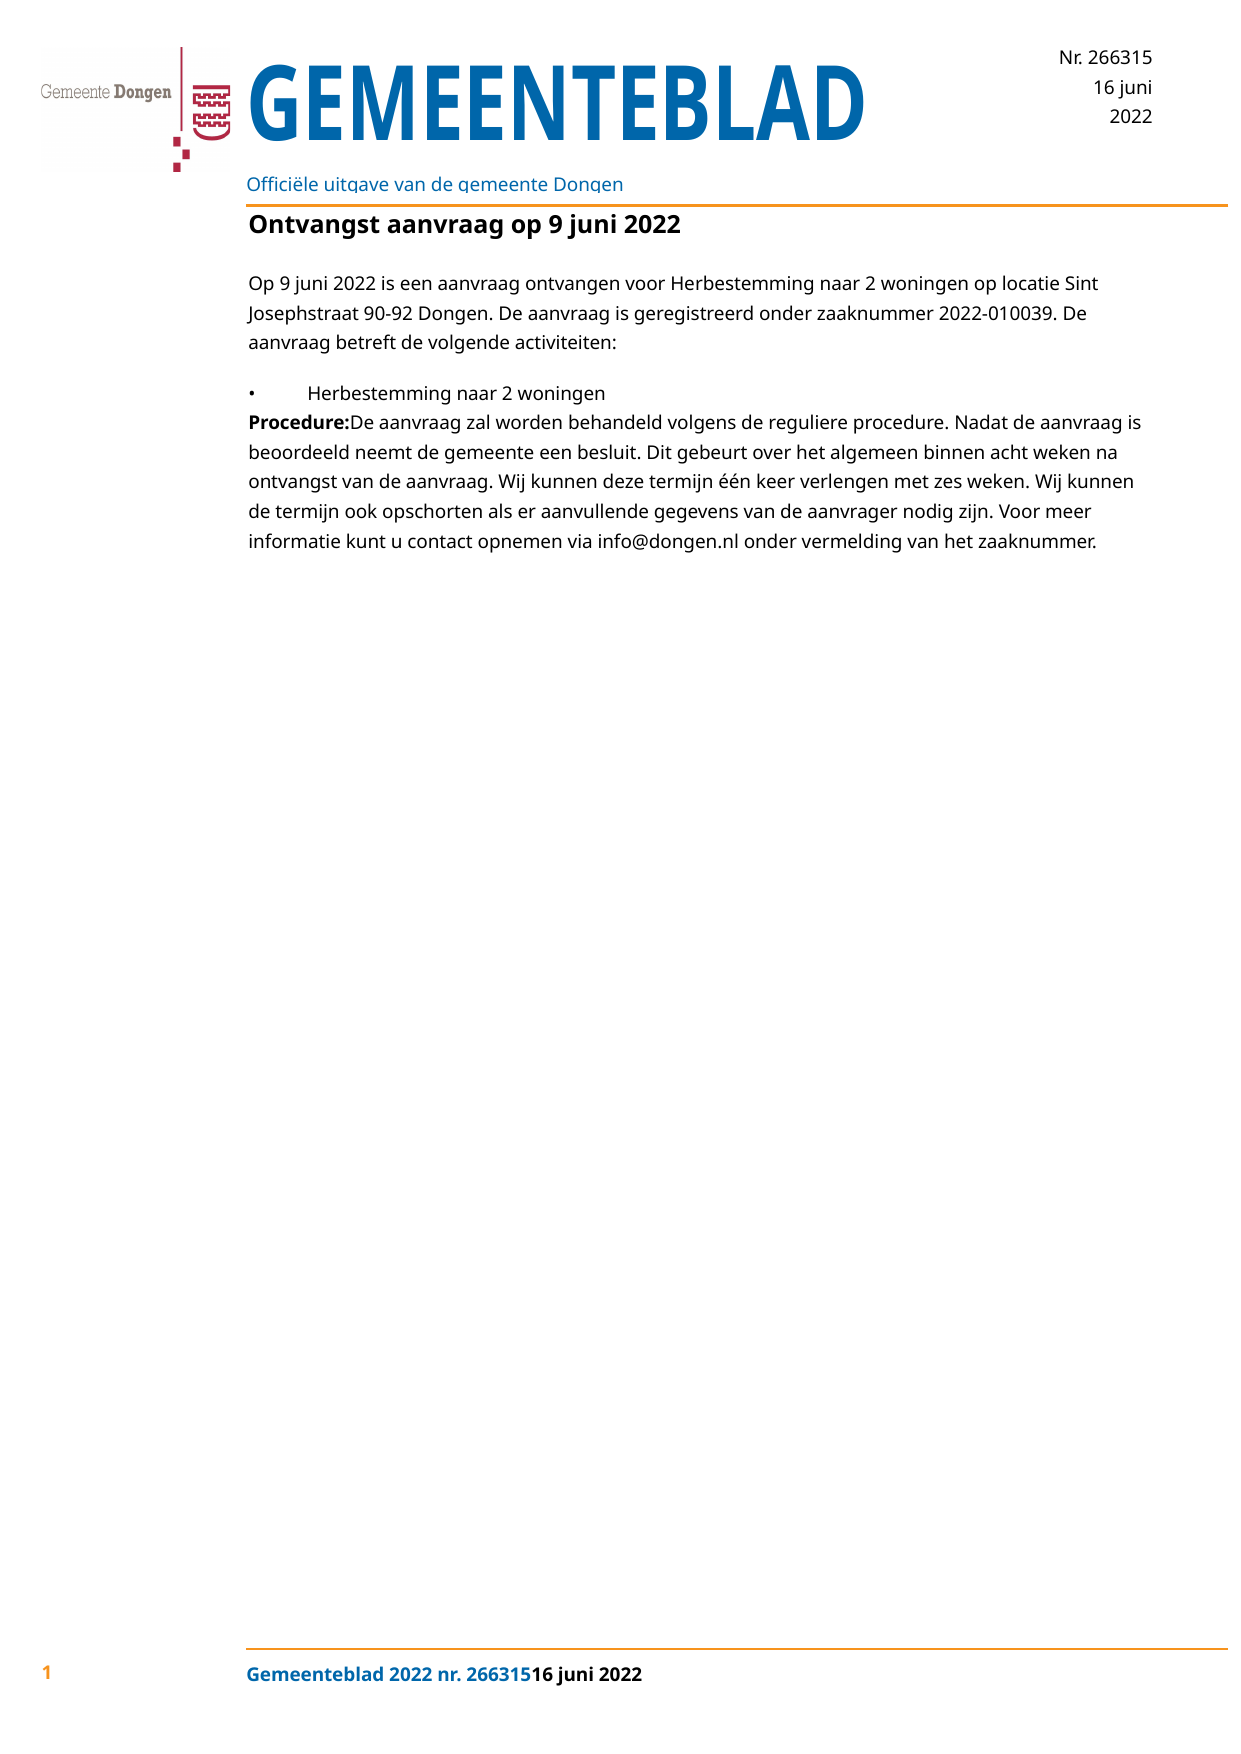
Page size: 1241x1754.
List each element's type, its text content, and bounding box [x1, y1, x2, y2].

picture [41, 47, 231, 172]
text Op 9 juni 2022 is een aanvraag ontvangen voor Herbestemming naar 2 woningen op locatie Sint Josephstraat 90-92 Dongen. De aanvraag is geregistreerd onder zaaknummer 2022-010039. De aanvraag betreft de volgende activiteiten: [248, 270, 1152, 355]
list Herbestemming naar 2 woningen [248, 380, 1152, 406]
text Procedure:De aanvraag zal worden behandeld volgens de reguliere procedure. Nadat de aanvraag is beoordeeld neemt de gemeente een besluit. Dit gebeurt over het algemeen binnen acht weken na ontvangst van de aanvraag. Wij kunnen deze termijn één keer verlengen met zes weken. Wij kunnen de termijn ook opschorten als er aanvullende gegevens van de aanvrager nodig zijn. Voor meer informatie kunt u contact opnemen via info@dongen.nl onder vermelding van het zaaknummer. [248, 409, 1152, 553]
text Ontvangst aanvraag op 9 juni 2022 [248, 207, 1152, 241]
